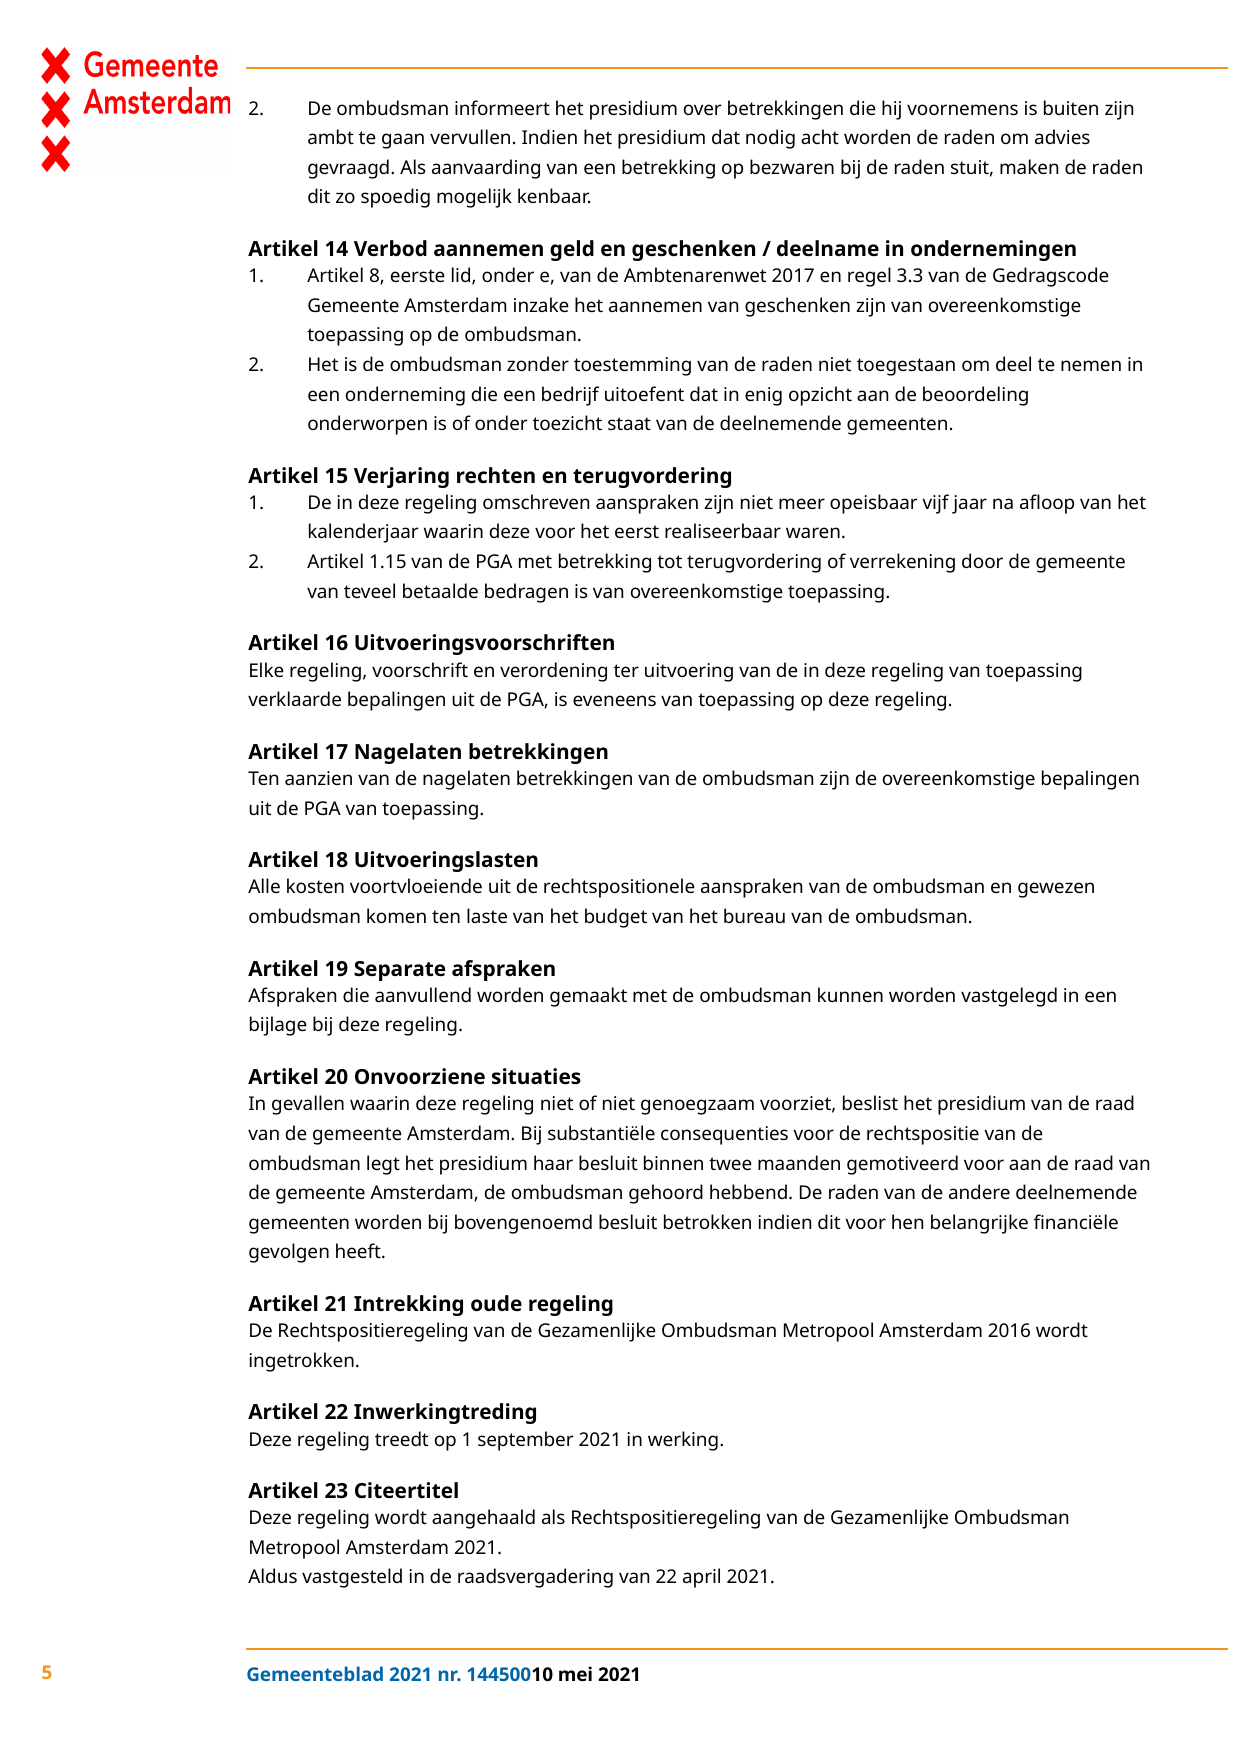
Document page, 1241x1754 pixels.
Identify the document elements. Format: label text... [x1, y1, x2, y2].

text In gevallen waarin deze regeling niet of niet genoegzaam voorziet, beslist het presidium van de raad van de gemeente Amsterdam. Bij substantiële consequenties voor de rechtspositie van de ombudsman legt het presidium haar besluit binnen twee maanden gemotiveerd voor aan de raad van de gemeente Amsterdam, de ombudsman gehoord hebbend. De raden van de andere deelnemende gemeenten worden bij bovengenoemd besluit betrokken indien dit voor hen belangrijke financiële gevolgen heeft. [248, 1091, 1152, 1264]
text Alle kosten voortvloeiende uit de rechtspositionele aanspraken van de ombudsman en gewezen ombudsman komen ten laste van het budget van het bureau van de ombudsman. [248, 874, 1152, 929]
text Artikel 21 Intrekking oude regeling [248, 1289, 1152, 1317]
list Artikel 1.15 van de PGA met betrekking tot terugvordering of verrekening door de gemeente van teveel betaalde bedragen is van overeenkomstige toepassing. [248, 548, 1152, 604]
text Artikel 22 Inwerkingtreding [248, 1397, 1152, 1426]
list Het is de ombudsman zonder toestemming van de raden niet toegestaan om deel te nemen in een onderneming die een bedrijf uitoefent dat in enig opzicht aan de beoordeling onderworpen is of onder toezicht staat van de deelnemende gemeenten. [248, 351, 1152, 436]
text Artikel 19 Separate afspraken [248, 954, 1152, 982]
text Artikel 16 Uitvoeringsvoorschriften [248, 628, 1152, 657]
text Aldus vastgesteld in de raadsvergadering van 22 april 2021. [248, 1564, 1152, 1589]
text Artikel 14 Verbod aannemen geld en geschenken / deelname in ondernemingen [248, 234, 1152, 262]
text Deze regeling wordt aangehaald als Rechtspositieregeling van de Gezamenlijke Ombudsman Metropool Amsterdam 2021. [248, 1504, 1152, 1560]
text De Rechtspositieregeling van de Gezamenlijke Ombudsman Metropool Amsterdam 2016 wordt ingetrokken. [248, 1317, 1152, 1373]
text Artikel 20 Onvoorziene situaties [248, 1062, 1152, 1091]
text Artikel 15 Verjaring rechten en terugvordering [248, 461, 1152, 489]
list Artikel 8, eerste lid, onder e, van de Ambtenarenwet 2017 en regel 3.3 van de Gedragscode Gemeente Amsterdam inzake het aannemen van geschenken zijn van overeenkomstige toepassing op de ombudsman. [248, 262, 1152, 347]
text Artikel 17 Nagelaten betrekkingen [248, 737, 1152, 765]
list De ombudsman informeert het presidium over betrekkingen die hij voornemens is buiten zijn ambt te gaan vervullen. Indien het presidium dat nodig acht worden de raden om advies gevraagd. Als aanvaarding van een betrekking op bezwaren bij de raden stuit, maken de raden dit zo spoedig mogelijk kenbaar. [248, 95, 1152, 209]
text Deze regeling treedt op 1 september 2021 in werking. [248, 1426, 1152, 1451]
picture [41, 47, 231, 172]
text Ten aanzien van de nagelaten betrekkingen van de ombudsman zijn de overeenkomstige bepalingen uit de PGA van toepassing. [248, 765, 1152, 821]
text Afspraken die aanvullend worden gemaakt met de ombudsman kunnen worden vastgelegd in een bijlage bij deze regeling. [248, 982, 1152, 1037]
list De in deze regeling omschreven aanspraken zijn niet meer opeisbaar vijf jaar na afloop van het kalenderjaar waarin deze voor het eerst realiseerbaar waren. [248, 489, 1152, 544]
text Artikel 23 Citeertitel [248, 1476, 1152, 1504]
text Elke regeling, voorschrift en verordening ter uitvoering van de in deze regeling van toepassing verklaarde bepalingen uit de PGA, is eveneens van toepassing op deze regeling. [248, 657, 1152, 712]
text Artikel 18 Uitvoeringslasten [248, 845, 1152, 874]
